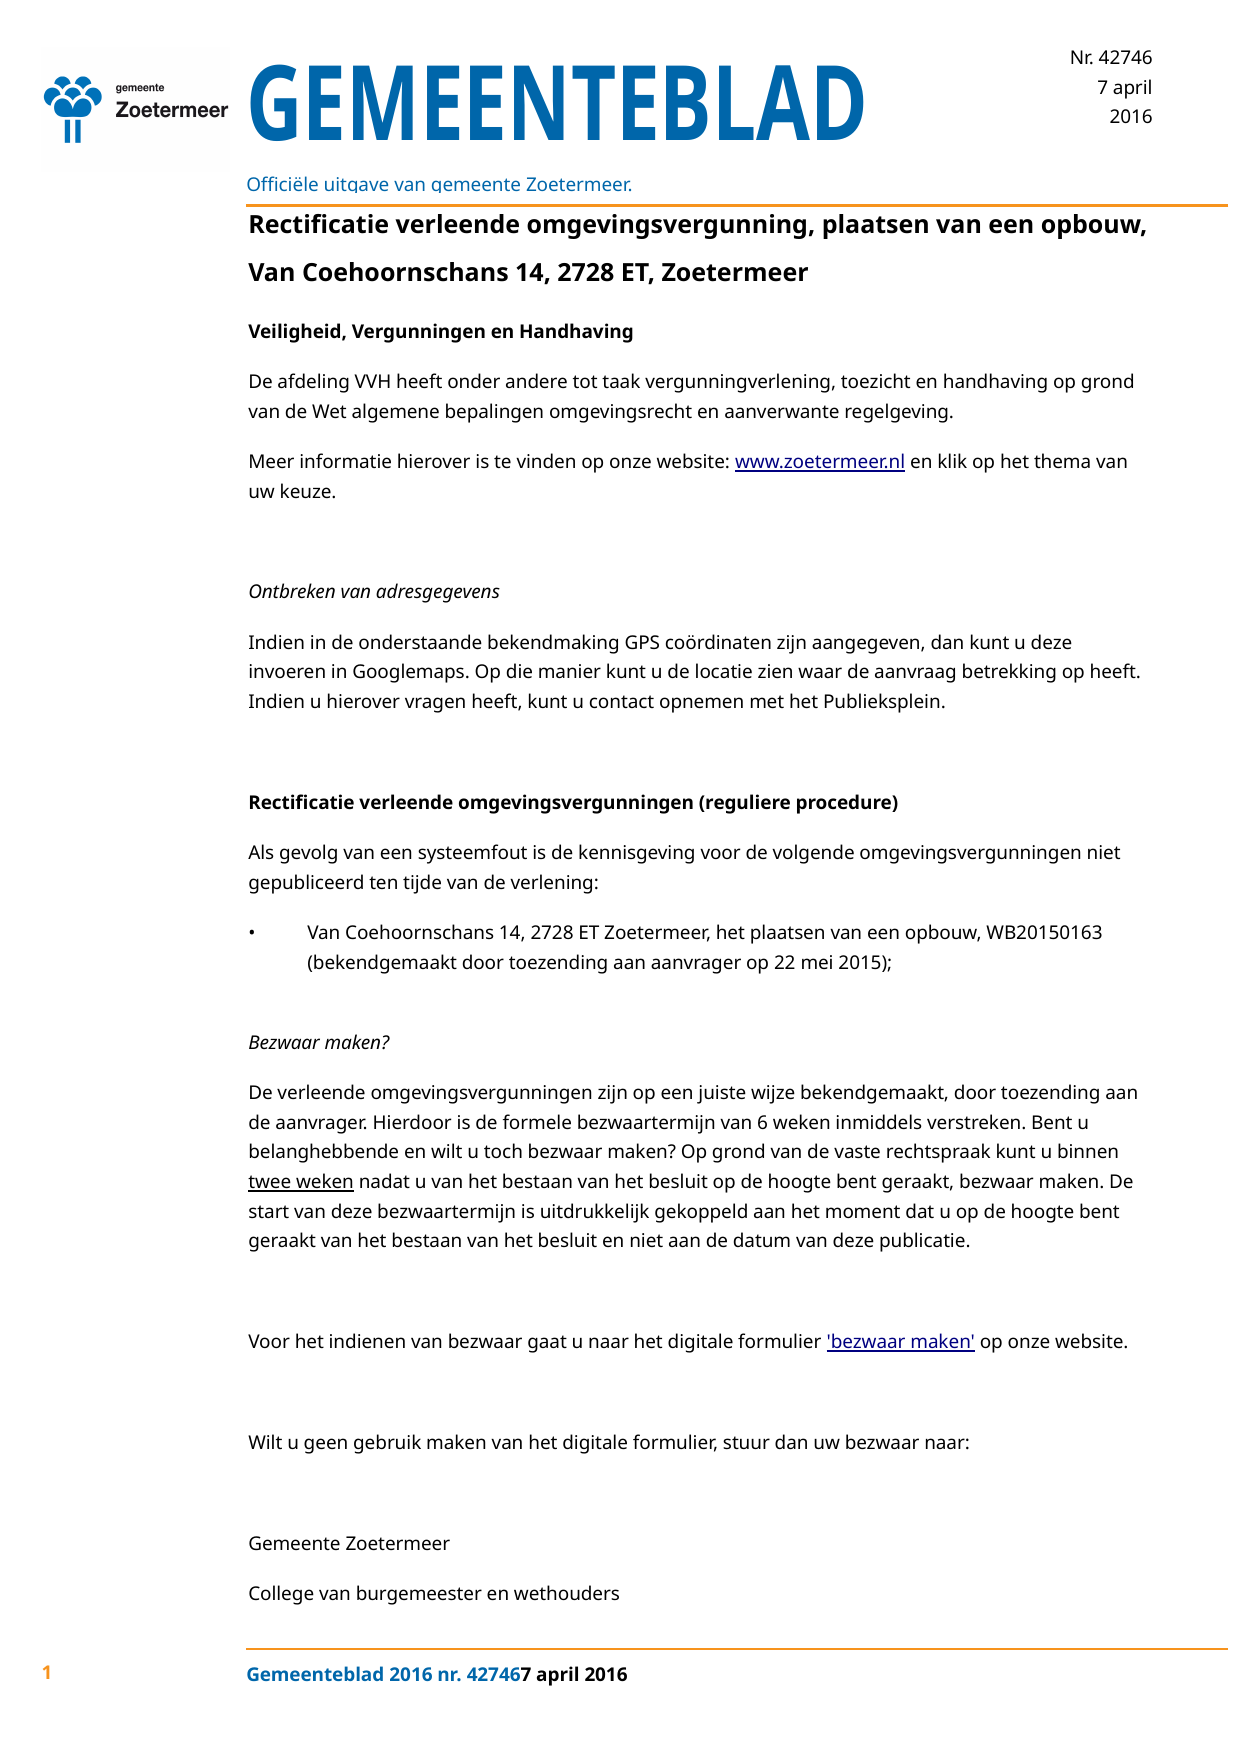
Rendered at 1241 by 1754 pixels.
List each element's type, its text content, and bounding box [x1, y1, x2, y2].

text Rectificatie verleende omgevingsvergunning, plaatsen van een opbouw, Van Coehoornschans 14, 2728 ET, Zoetermeer [248, 207, 1152, 288]
text De afdeling VVH heeft onder andere tot taak vergunningverlening, toezicht en handhaving op grond van de Wet algemene bepalingen omgevingsrecht en aanverwante regelgeving. [248, 368, 1152, 424]
text Veiligheid, Vergunningen en Handhaving [248, 318, 1152, 344]
text Rectificatie verleende omgevingsvergunningen (reguliere procedure) [248, 789, 1152, 815]
text Ontbreken van adresgegevens [248, 579, 1152, 604]
text Wilt u geen gebruik maken van het digitale formulier, stuur dan uw bezwaar naar: [248, 1429, 1152, 1455]
text Bezwaar maken? [248, 1029, 1152, 1055]
picture [41, 47, 231, 172]
text De verleende omgevingsvergunningen zijn op een juiste wijze bekendgemaakt, door toezending aan de aanvrager. Hierdoor is de formele bezwaartermijn van 6 weken inmiddels verstreken. Bent u belanghebbende en wilt u toch bezwaar maken? Op grond van de vaste rechtspraak kunt u binnen twee weken nadat u van het bestaan van het besluit op de hoogte bent geraakt, bezwaar maken. De start van deze bezwaartermijn is uitdrukkelijk gekoppeld aan het moment dat u op de hoogte bent geraakt van het bestaan van het besluit en niet aan de datum van deze publicatie. [248, 1079, 1152, 1253]
text Gemeente Zoetermeer [248, 1530, 1152, 1556]
text Als gevolg van een systeemfout is de kennisgeving voor de volgende omgevingsvergunningen niet gepubliceerd ten tijde van de verlening: [248, 839, 1152, 895]
text Indien in de onderstaande bekendmaking GPS coördinaten zijn aangegeven, dan kunt u deze invoeren in Googlemaps. Op die manier kunt u de locatie zien waar de aanvraag betrekking op heeft. Indien u hierover vragen heeft, kunt u contact opnemen met het Publieksplein. [248, 629, 1152, 714]
text College van burgemeester en wethouders [248, 1580, 1152, 1606]
list Van Coehoornschans 14, 2728 ET Zoetermeer, het plaatsen van een opbouw, WB20150163 (bekendgemaakt door toezending aan aanvrager op 22 mei 2015); [248, 919, 1152, 975]
text Meer informatie hierover is te vinden op onze website: www.zoetermeer.nl en klik op het thema van uw keuze. [248, 448, 1152, 504]
text Voor het indienen van bezwaar gaat u naar het digitale formulier 'bezwaar maken' op onze website. [248, 1328, 1152, 1354]
